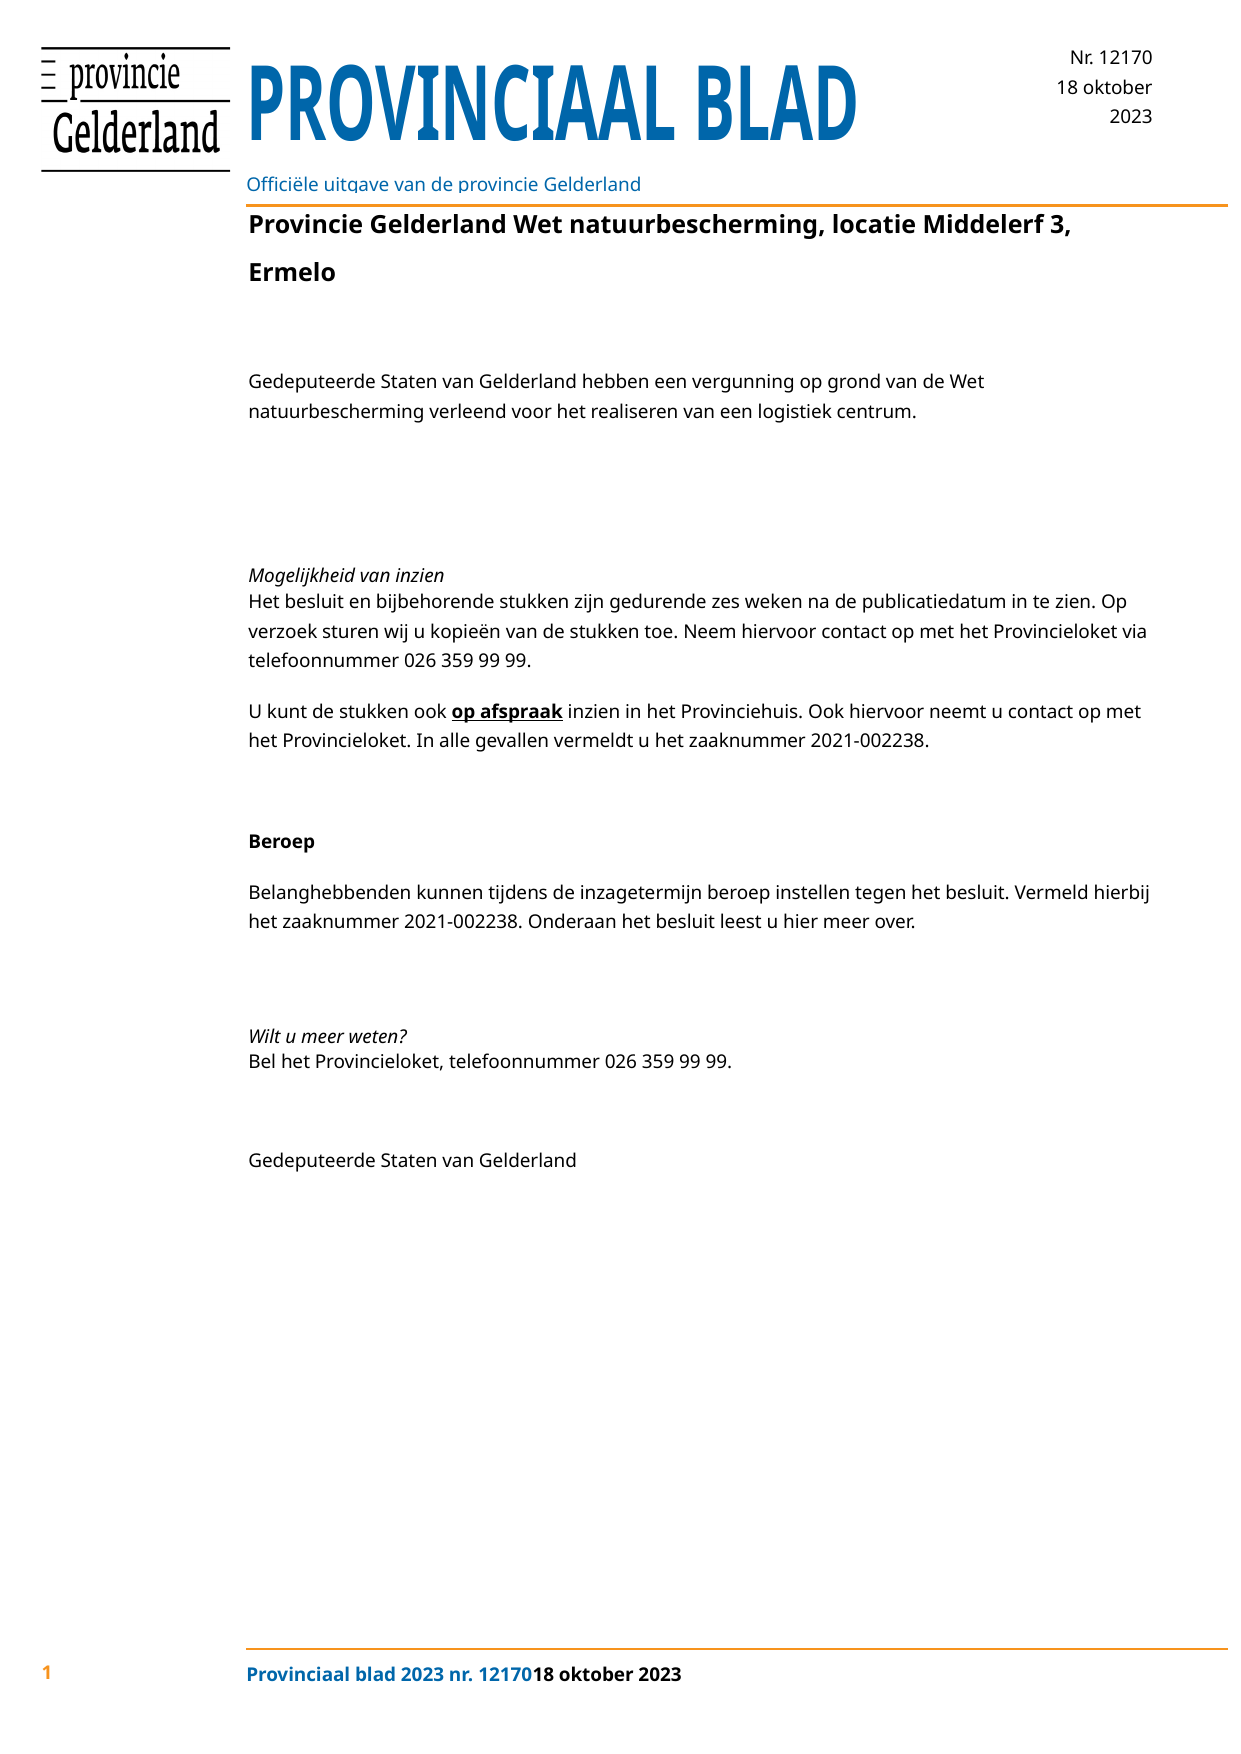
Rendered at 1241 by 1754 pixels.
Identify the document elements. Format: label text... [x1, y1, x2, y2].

text Wilt u meer weten? [248, 1023, 1152, 1048]
text Gedeputeerde Staten van Gelderland [248, 1147, 1152, 1172]
text Provincie Gelderland Wet natuurbescherming, locatie Middelerf 3, Ermelo [248, 207, 1152, 288]
picture [41, 47, 231, 172]
text Gedeputeerde Staten van Gelderland hebben een vergunning op grond van de Wet natuurbescherming verleend voor het realiseren van een logistiek centrum. [248, 368, 1152, 424]
text Bel het Provincieloket, telefoonnummer 026 359 99 99. [248, 1048, 1152, 1074]
text U kunt de stukken ook op afspraak inzien in het Provinciehuis. Ook hiervoor neemt u contact op met het Provincieloket. In alle gevallen vermeldt u het zaaknummer 2021-002238. [248, 698, 1152, 753]
text Mogelijkheid van inzien [248, 563, 1152, 588]
text Het besluit en bijbehorende stukken zijn gedurende zes weken na de publicatiedatum in te zien. Op verzoek sturen wij u kopieën van de stukken toe. Neem hiervoor contact op met het Provincieloket via telefoonnummer 026 359 99 99. [248, 588, 1152, 673]
text Belanghebbenden kunnen tijdens de inzagetermijn beroep instellen tegen het besluit. Vermeld hierbij het zaaknummer 2021-002238. Onderaan het besluit leest u hier meer over. [248, 879, 1152, 934]
text Beroep [248, 828, 1152, 854]
